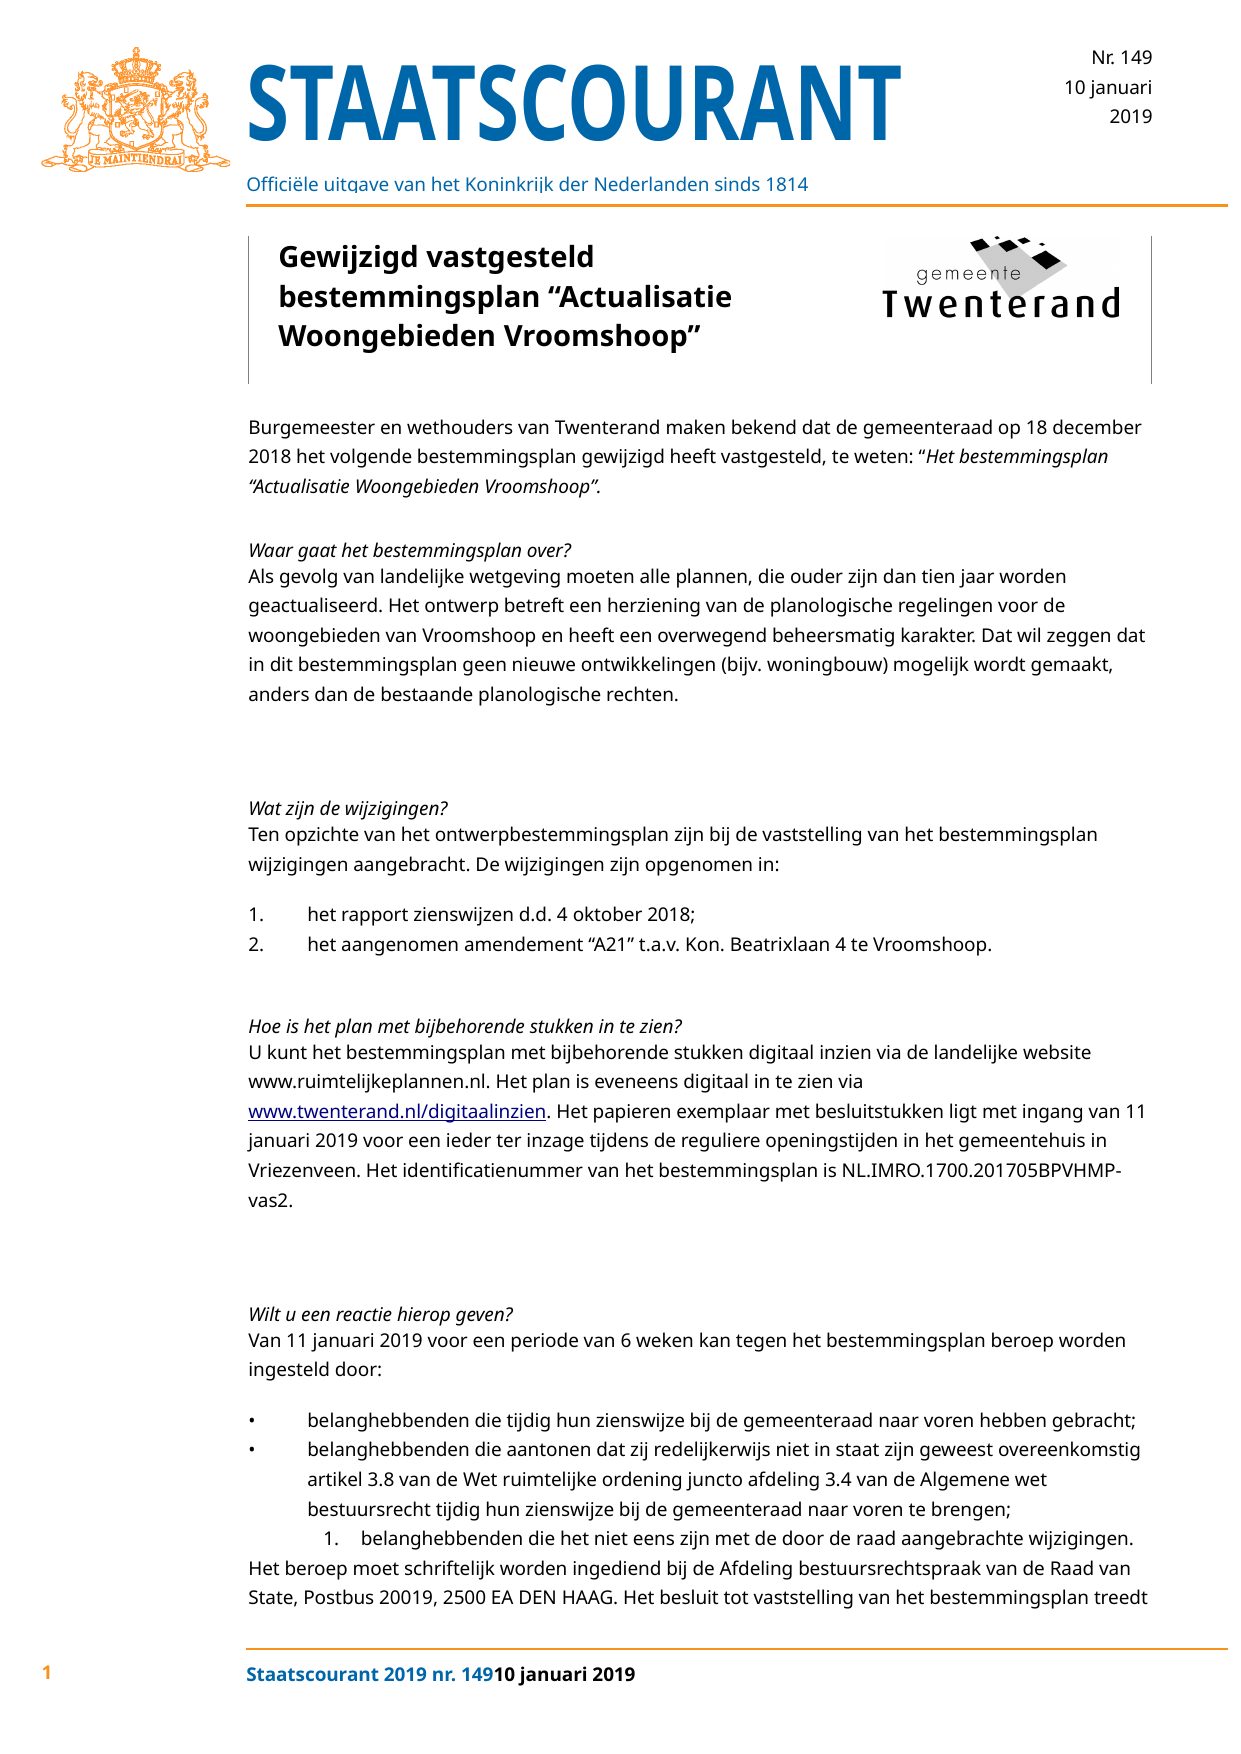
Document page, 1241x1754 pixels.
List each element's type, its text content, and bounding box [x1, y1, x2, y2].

text Van 11 januari 2019 voor een periode van 6 weken kan tegen het bestemmingsplan beroep worden ingesteld door: [248, 1327, 1152, 1382]
text Waar gaat het bestemmingsplan over? [248, 537, 1152, 563]
text Hoe is het plan met bijbehorende stukken in te zien? [248, 1013, 1152, 1039]
list het aangenomen amendement “A21” t.a.v. Kon. Beatrixlaan 4 te Vroomshoop. [248, 931, 1152, 957]
text Burgemeester en wethouders van Twenterand maken bekend dat de gemeenteraad op 18 december 2018 het volgende bestemmingsplan gewijzigd heeft vastgesteld, te weten: “Het bestemmingsplan “Actualisatie Woongebieden Vroomshoop”. [248, 414, 1152, 499]
list belanghebbenden die tijdig hun zienswijze bij de gemeenteraad naar voren hebben gebracht; [248, 1407, 1152, 1433]
text Als gevolg van landelijke wetgeving moeten alle plannen, die ouder zijn dan tien jaar worden geactualiseerd. Het ontwerp betreft een herziening van de planologische regelingen voor de woongebieden van Vroomshoop en heeft een overwegend beheersmatig karakter. Dat wil zeggen dat in dit bestemmingsplan geen nieuwe ontwikkelingen (bijv. woningbouw) mogelijk wordt gemaakt, anders dan de bestaande planologische rechten. [248, 563, 1152, 707]
list belanghebbenden die het niet eens zijn met de door de raad aangebrachte wijzigingen. [323, 1525, 1152, 1551]
text Wilt u een reactie hierop geven? [248, 1301, 1152, 1327]
text Wat zijn de wijzigingen? [248, 796, 1152, 821]
picture [882, 236, 1119, 319]
table_header Gewijzigd vastgesteld bestemmingsplan “Actualisatie Woongebieden Vroomshoop” [249, 236, 850, 384]
text Ten opzichte van het ontwerpbestemmingsplan zijn bij de vaststelling van het bestemmingsplan wijzigingen aangebracht. De wijzigingen zijn opgenomen in: [248, 821, 1152, 877]
picture [41, 47, 231, 172]
list het rapport zienswijzen d.d. 4 oktober 2018; [248, 901, 1152, 927]
text U kunt het bestemmingsplan met bijbehorende stukken digitaal inzien via de landelijke website www.ruimtelijkeplannen.nl. Het plan is eveneens digitaal in te zien via www.twenterand.nl/digitaalinzien. Het papieren exemplaar met besluitstukken ligt met ingang van 11 januari 2019 voor een ieder ter inzage tijdens de reguliere openingstijden in het gemeentehuis in Vriezenveen. Het identificatienummer van het bestemmingsplan is NL.IMRO.1700.201705BPVHMP-vas2. [248, 1039, 1152, 1213]
list belanghebbenden die aantonen dat zij redelijkerwijs niet in staat zijn geweest overeenkomstig artikel 3.8 van de Wet ruimtelijke ordening juncto afdeling 3.4 van de Algemene wet bestuursrecht tijdig hun zienswijze bij de gemeenteraad naar voren te brengen; [248, 1437, 1152, 1521]
text Het beroep moet schriftelijk worden ingediend bij de Afdeling bestuursrechtspraak van de Raad van State, Postbus 20019, 2500 EA DEN HAAG. Het besluit tot vaststelling van het bestemmingsplan treedt [248, 1555, 1152, 1610]
table_header [850, 236, 1151, 384]
